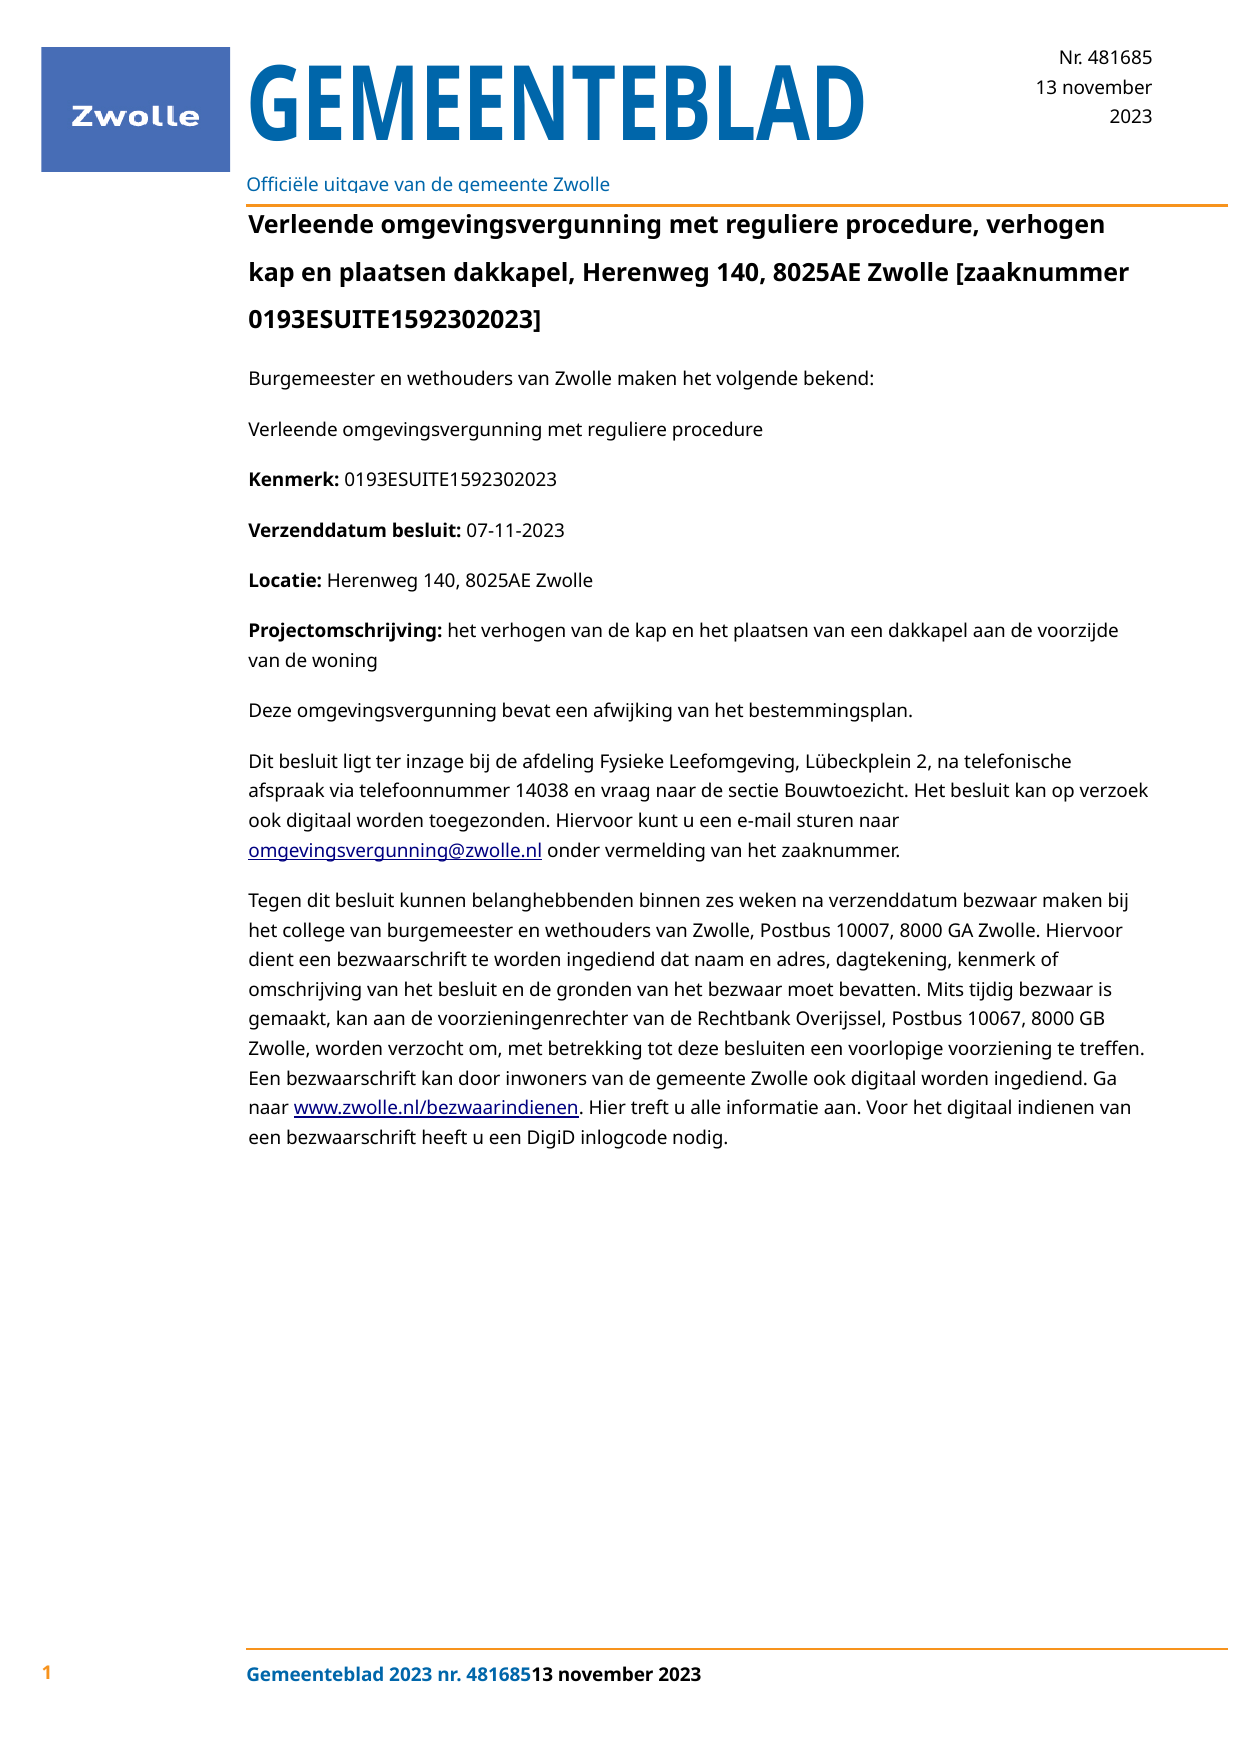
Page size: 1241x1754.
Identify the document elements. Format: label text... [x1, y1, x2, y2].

text Deze omgevingsvergunning bevat een afwijking van het bestemmingsplan. [248, 698, 1152, 723]
text Verleende omgevingsvergunning met reguliere procedure [248, 416, 1152, 442]
text Tegen dit besluit kunnen belanghebbenden binnen zes weken na verzenddatum bezwaar maken bij het college van burgemeester en wethouders van Zwolle, Postbus 10007, 8000 GA Zwolle. Hiervoor dient een bezwaarschrift te worden ingediend dat naam en adres, dagtekening, kenmerk of omschrijving van het besluit en de gronden van het bezwaar moet bevatten. Mits tijdig bezwaar is gemaakt, kan aan de voorzieningenrechter van de Rechtbank Overijssel, Postbus 10067, 8000 GB Zwolle, worden verzocht om, met betrekking tot deze besluiten een voorlopige voorziening te treffen. Een bezwaarschrift kan door inwoners van de gemeente Zwolle ook digitaal worden ingediend. Ga naar www.zwolle.nl/bezwaarindienen. Hier treft u alle informatie aan. Voor het digitaal indienen van een bezwaarschrift heeft u een DigiD inlogcode nodig. [248, 887, 1152, 1149]
picture [41, 47, 231, 172]
text Projectomschrijving: het verhogen van de kap en het plaatsen van een dakkapel aan de voorzijde van de woning [248, 618, 1152, 673]
text Kenmerk: 0193ESUITE1592302023 [248, 466, 1152, 492]
text Burgemeester en wethouders van Zwolle maken het volgende bekend: [248, 366, 1152, 391]
text Verleende omgevingsvergunning met reguliere procedure, verhogen kap en plaatsen dakkapel, Herenweg 140, 8025AE Zwolle [zaaknummer 0193ESUITE1592302023] [248, 207, 1152, 336]
text Locatie: Herenweg 140, 8025AE Zwolle [248, 567, 1152, 593]
text Verzenddatum besluit: 07-11-2023 [248, 517, 1152, 542]
text Dit besluit ligt ter inzage bij de afdeling Fysieke Leefomgeving, Lübeckplein 2, na telefonische afspraak via telefoonnummer 14038 en vraag naar de sectie Bouwtoezicht. Het besluit kan op verzoek ook digitaal worden toegezonden. Hiervoor kunt u een e-mail sturen naar omgevingsvergunning@zwolle.nl onder vermelding van het zaaknummer. [248, 748, 1152, 862]
